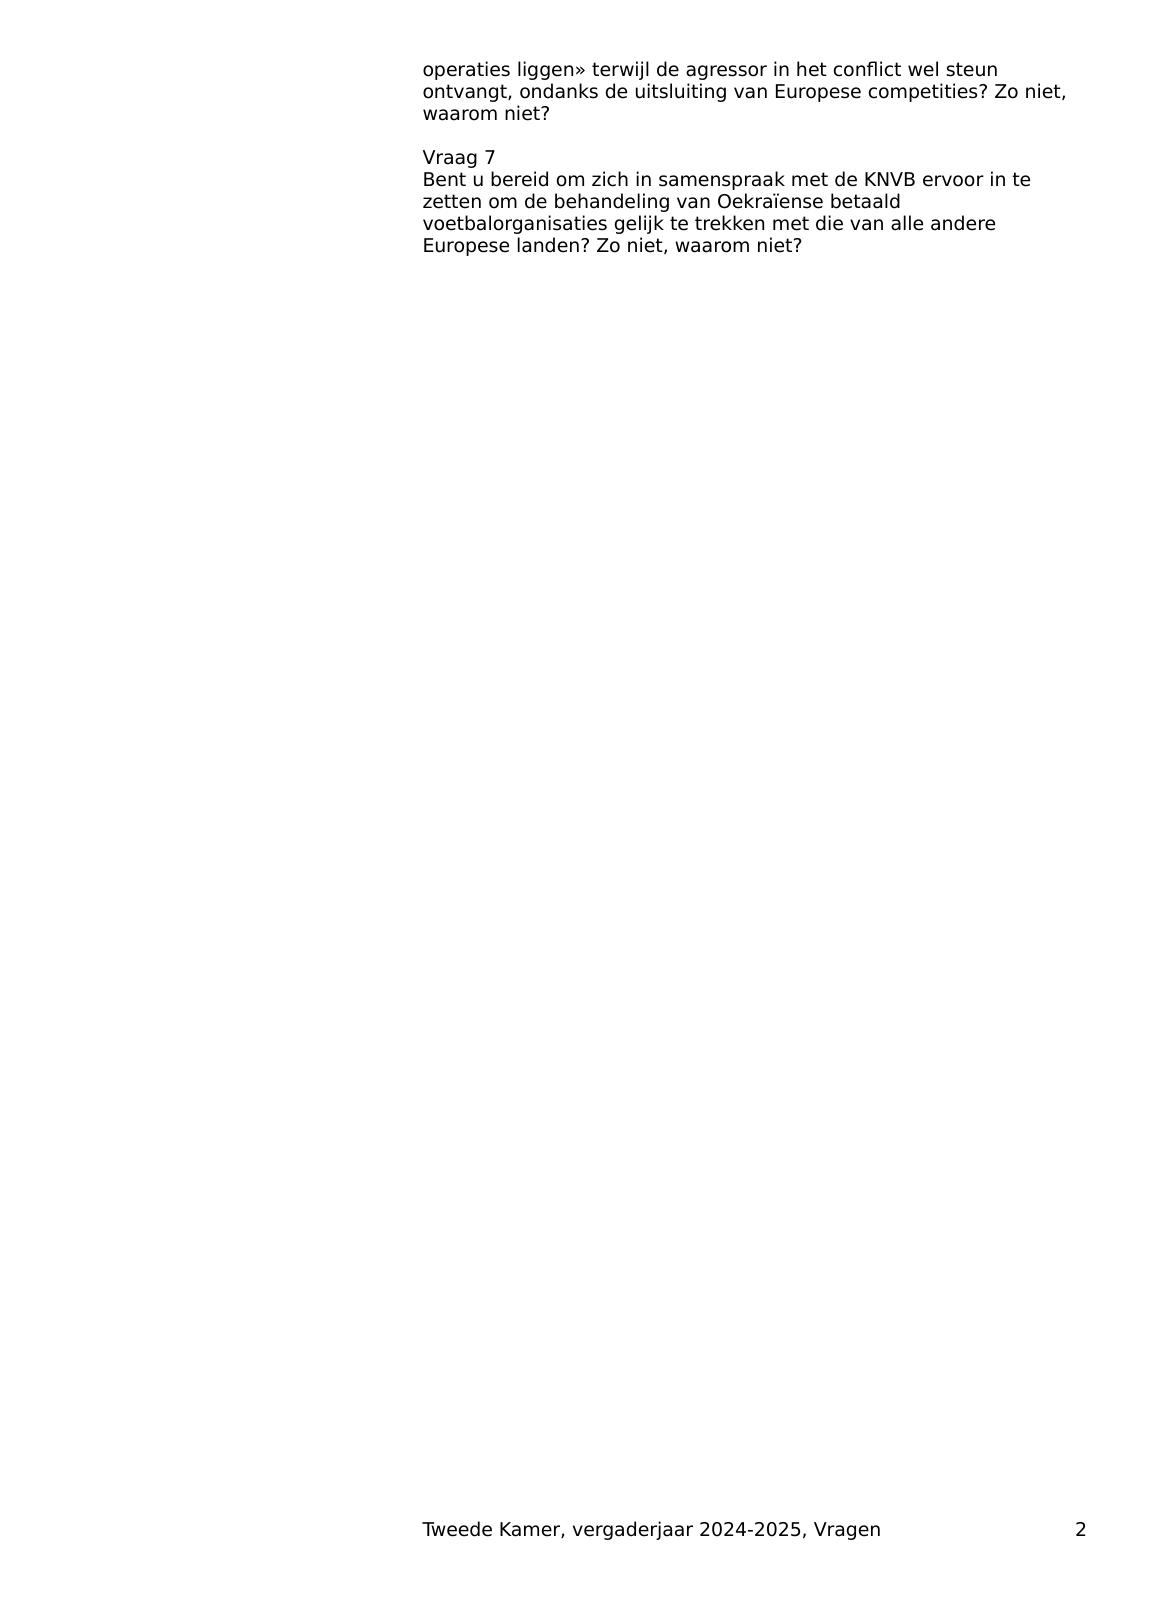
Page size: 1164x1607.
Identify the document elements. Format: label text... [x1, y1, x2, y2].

text Vraag 7 [422, 147, 1087, 169]
text Bent u bereid om zich in samenspraak met de KNVB ervoor in te zetten om de behandeling van Oekraïense betaald voetbalorganisaties gelijk te trekken met die van alle andere Europese landen? Zo niet, waarom niet? [422, 169, 1087, 257]
text operaties liggen» terwijl de agressor in het conflict wel steun ontvangt, ondanks de uitsluiting van Europese competities? Zo niet, waarom niet? [422, 59, 1087, 125]
